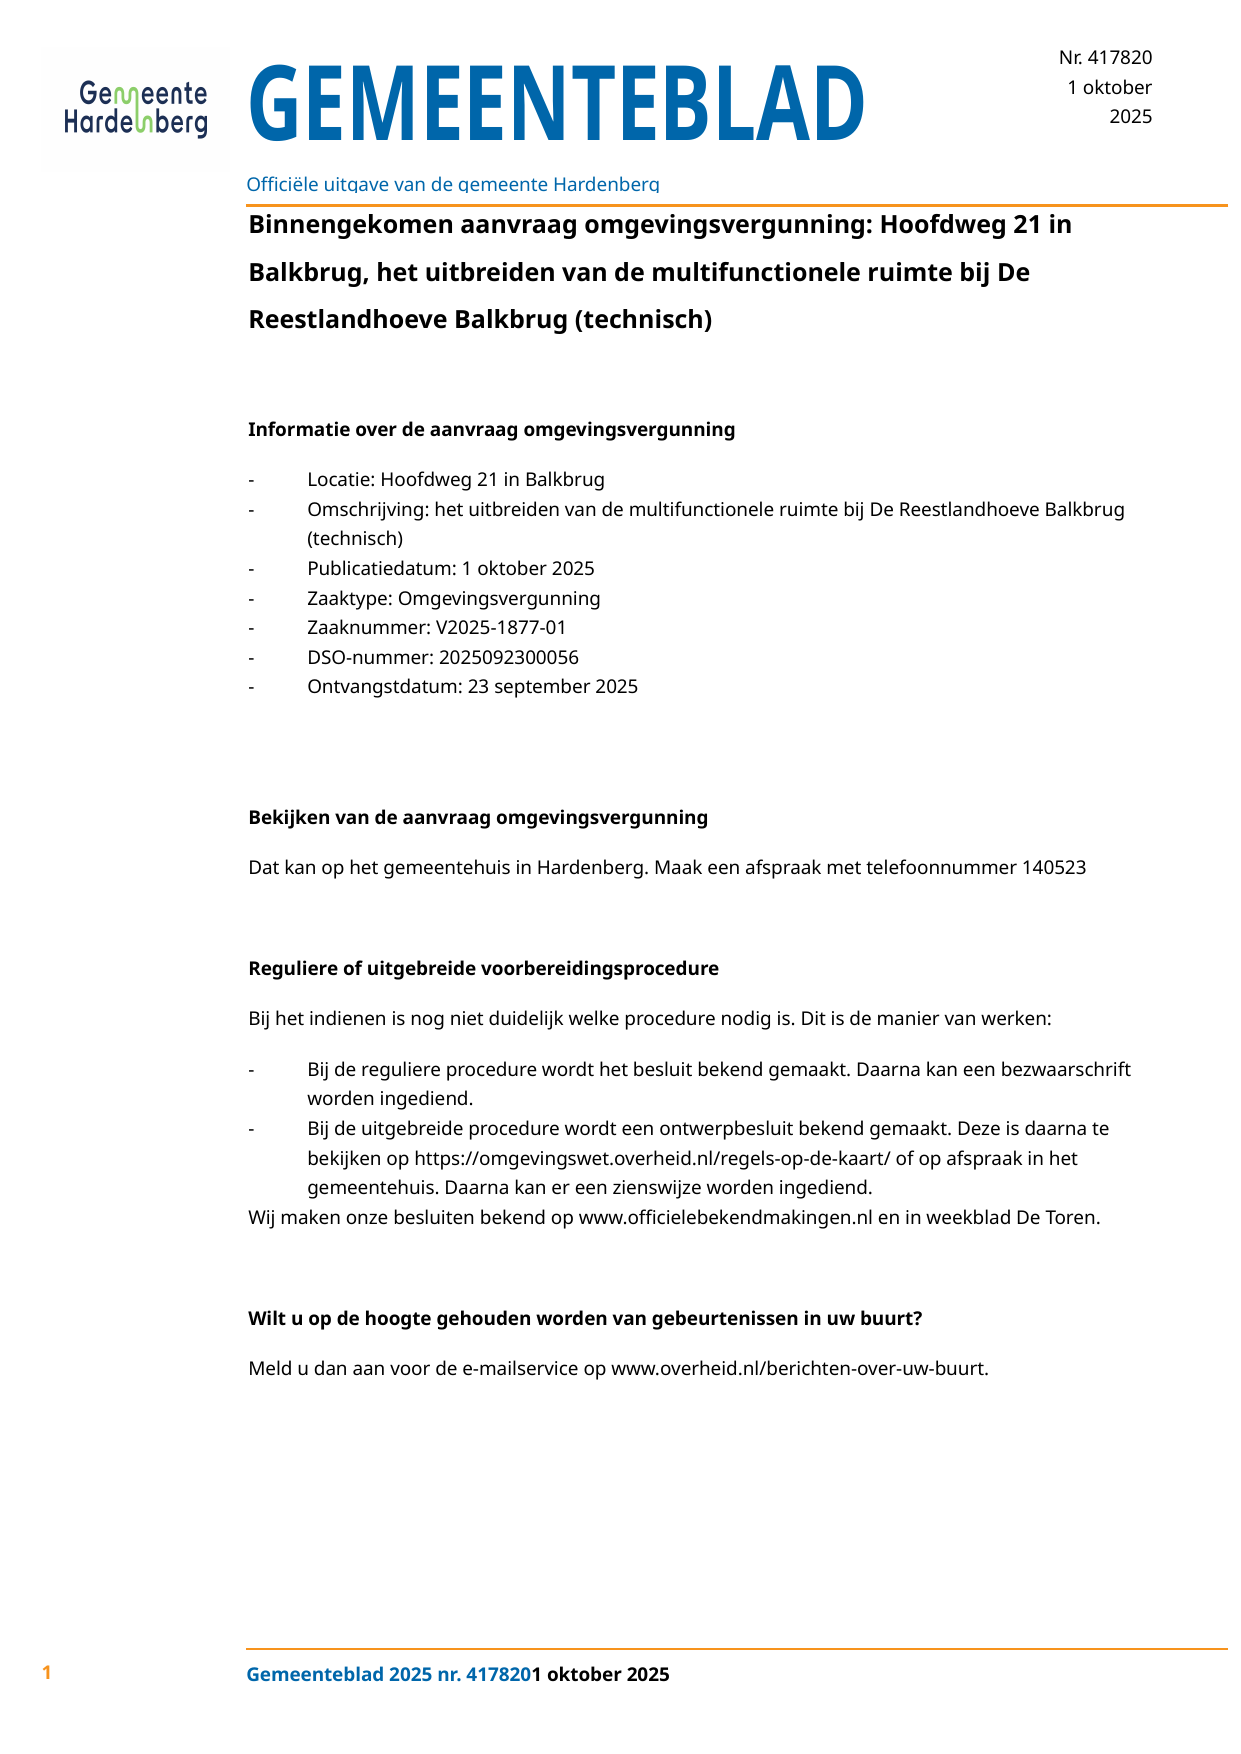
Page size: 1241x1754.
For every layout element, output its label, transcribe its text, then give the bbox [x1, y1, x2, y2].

list Zaaknummer: V2025-1877-01 [248, 614, 1152, 640]
text Bij het indienen is nog niet duidelijk welke procedure nodig is. Dit is de manier van werken: [248, 1006, 1152, 1031]
list Publicatiedatum: 1 oktober 2025 [248, 555, 1152, 581]
text Binnengekomen aanvraag omgevingsvergunning: Hoofdweg 21 in Balkbrug, het uitbreiden van de multifunctionele ruimte bij De Reestlandhoeve Balkbrug (technisch) [248, 207, 1152, 336]
list DSO-nummer: 2025092300056 [248, 644, 1152, 669]
list Locatie: Hoofdweg 21 in Balkbrug [248, 466, 1152, 492]
list Zaaktype: Omgevingsvergunning [248, 585, 1152, 610]
list Bij de reguliere procedure wordt het besluit bekend gemaakt. Daarna kan een bezwaarschrift worden ingediend. [248, 1056, 1152, 1111]
text Bekijken van de aanvraag omgevingsvergunning [248, 804, 1152, 829]
text Wilt u op de hoogte gehouden worden van gebeurtenissen in uw buurt? [248, 1305, 1152, 1330]
picture [41, 47, 231, 172]
list Ontvangstdatum: 23 september 2025 [248, 673, 1152, 699]
text Meld u dan aan voor de e-mailservice op www.overheid.nl/berichten-over-uw-buurt. [248, 1355, 1152, 1381]
list Omschrijving: het uitbreiden van de multifunctionele ruimte bij De Reestlandhoeve Balkbrug (technisch) [248, 496, 1152, 551]
list Bij de uitgebreide procedure wordt een ontwerpbesluit bekend gemaakt. Deze is daarna te bekijken op https://omgevingswet.overheid.nl/regels-op-de-kaart/ of op afspraak in het gemeentehuis. Daarna kan er een zienswijze worden ingediend. [248, 1115, 1152, 1200]
text Dat kan op het gemeentehuis in Hardenberg. Maak een afspraak met telefoonnummer 140523 [248, 854, 1152, 880]
text Informatie over de aanvraag omgevingsvergunning [248, 416, 1152, 442]
text Reguliere of uitgebreide voorbereidingsprocedure [248, 955, 1152, 981]
text Wij maken onze besluiten bekend op www.officielebekendmakingen.nl en in weekblad De Toren. [248, 1204, 1152, 1229]
